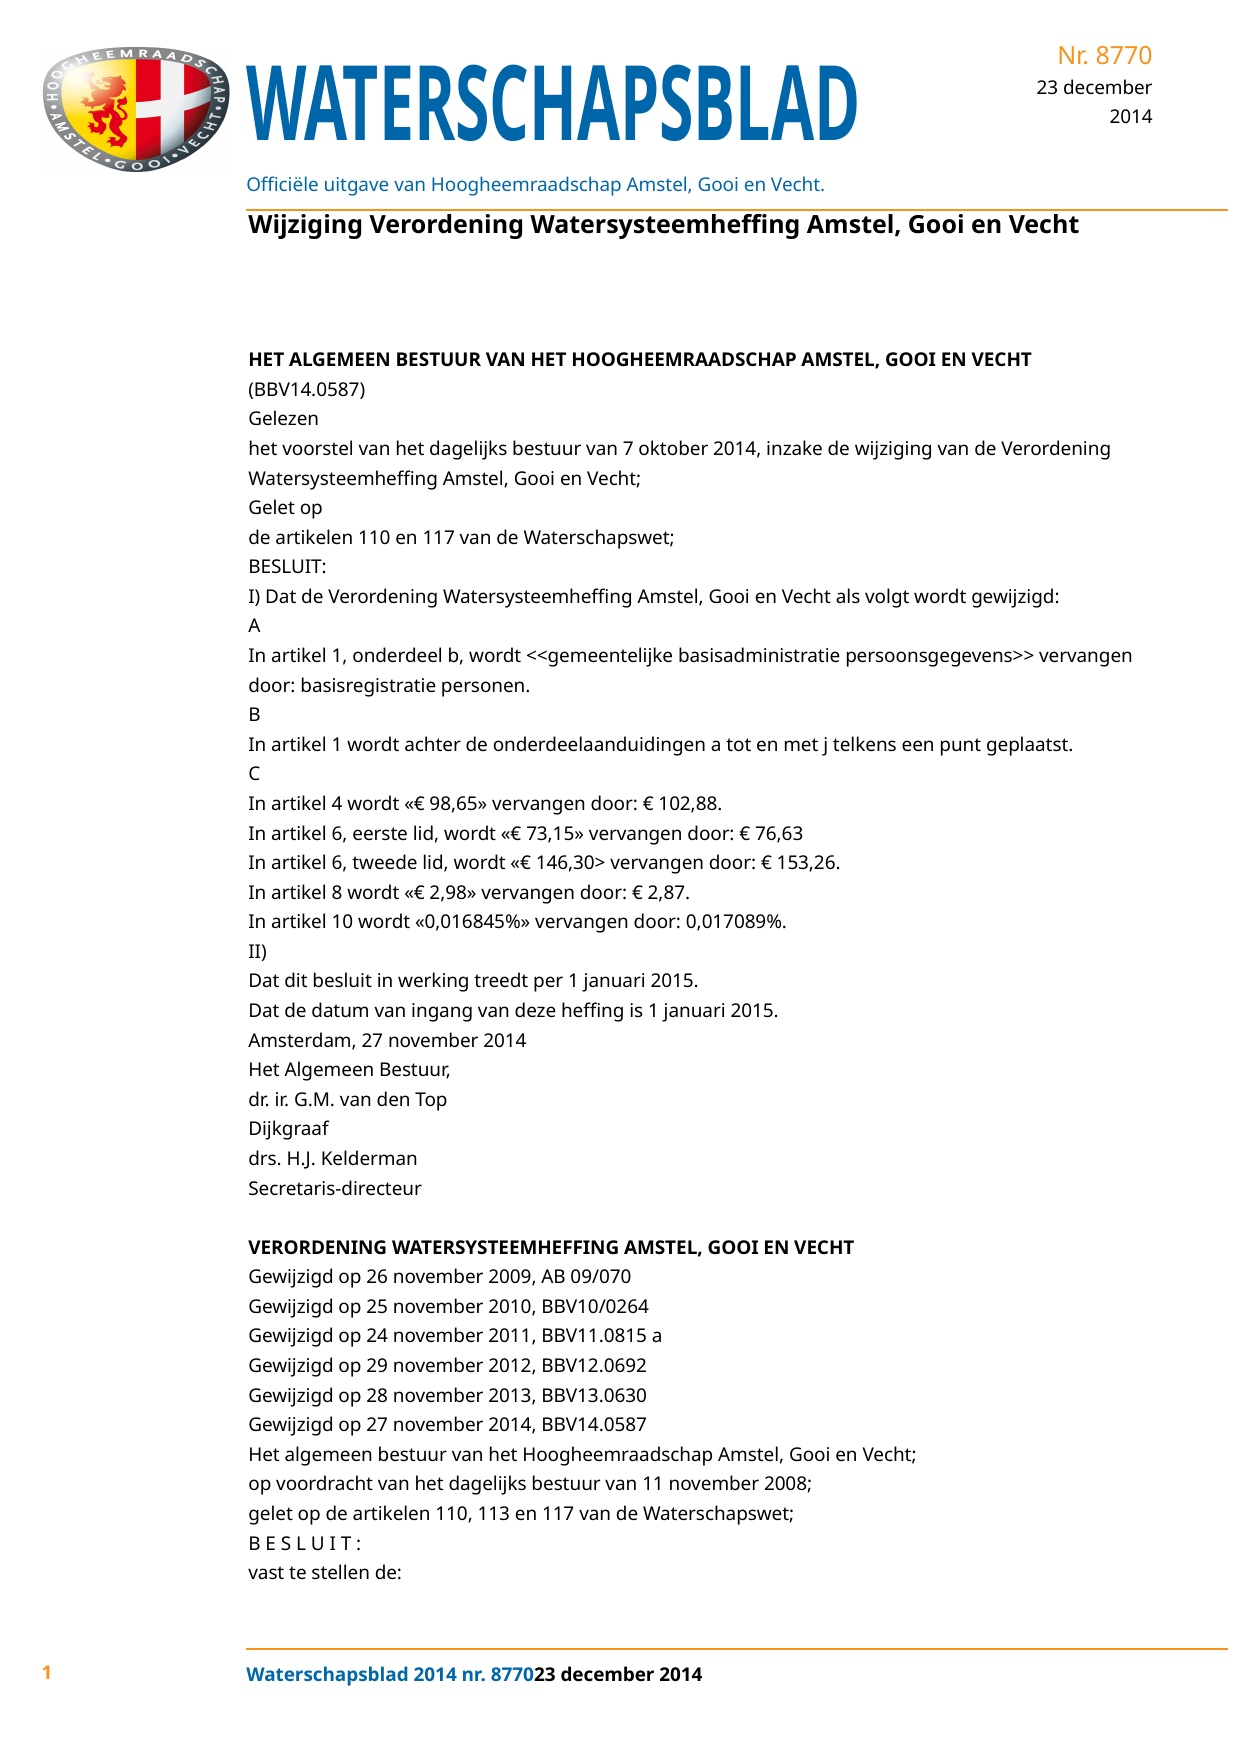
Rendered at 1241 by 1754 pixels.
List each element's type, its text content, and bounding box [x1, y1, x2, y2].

text Dat dit besluit in werking treedt per 1 januari 2015. [248, 968, 1152, 993]
text Gewijzigd op 29 november 2012, BBV12.0692 [248, 1352, 1152, 1378]
text dr. ir. G.M. van den Top [248, 1086, 1152, 1112]
text de artikelen 110 en 117 van de Waterschapswet; [248, 524, 1152, 550]
text In artikel 1 wordt achter de onderdeelaanduidingen a tot en met j telkens een punt geplaatst. [248, 731, 1152, 757]
text Wijziging Verordening Watersysteemheffing Amstel, Gooi en Vecht [248, 211, 1152, 241]
text VERORDENING WATERSYSTEEMHEFFING AMSTEL, GOOI EN VECHT [248, 1234, 1152, 1260]
text In artikel 8 wordt «€ 2,98» vervangen door: € 2,87. [248, 879, 1152, 905]
picture [41, 47, 231, 172]
text Gewijzigd op 24 november 2011, BBV11.0815 a [248, 1323, 1152, 1348]
text op voordracht van het dagelijks bestuur van 11 november 2008; [248, 1471, 1152, 1496]
text Gewijzigd op 27 november 2014, BBV14.0587 [248, 1411, 1152, 1437]
text Gewijzigd op 28 november 2013, BBV13.0630 [248, 1382, 1152, 1408]
text In artikel 6, eerste lid, wordt «€ 73,15» vervangen door: € 76,63 [248, 820, 1152, 846]
text C [248, 761, 1152, 786]
text Het Algemeen Bestuur, [248, 1056, 1152, 1082]
text II) [248, 938, 1152, 964]
text Het algemeen bestuur van het Hoogheemraadschap Amstel, Gooi en Vecht; [248, 1441, 1152, 1467]
text Gewijzigd op 26 november 2009, AB 09/070 [248, 1263, 1152, 1289]
text In artikel 1, onderdeel b, wordt <<gemeentelijke basisadministratie persoonsgegevens>> vervangen door: basisregistratie personen. [248, 642, 1152, 698]
text Amsterdam, 27 november 2014 [248, 1027, 1152, 1053]
text B [248, 701, 1152, 727]
text I) Dat de Verordening Watersysteemheffing Amstel, Gooi en Vecht als volgt wordt gewijzigd: [248, 583, 1152, 609]
text vast te stellen de: [248, 1559, 1152, 1585]
text het voorstel van het dagelijks bestuur van 7 oktober 2014, inzake de wijziging van de Verordening Watersysteemheffing Amstel, Gooi en Vecht; [248, 435, 1152, 491]
text Gelezen [248, 406, 1152, 431]
text A [248, 613, 1152, 638]
text BESLUIT: [248, 553, 1152, 579]
text (BBV14.0587) [248, 376, 1152, 402]
text In artikel 10 wordt «0,016845%» vervangen door: 0,017089%. [248, 908, 1152, 934]
text In artikel 6, tweede lid, wordt «€ 146,30> vervangen door: € 153,26. [248, 849, 1152, 875]
text HET ALGEMEEN BESTUUR VAN HET HOOGHEEMRAADSCHAP AMSTEL, GOOI EN VECHT [248, 346, 1152, 372]
text gelet op de artikelen 110, 113 en 117 van de Waterschapswet; [248, 1500, 1152, 1526]
text B E S L U I T : [248, 1530, 1152, 1556]
text Secretaris-directeur [248, 1175, 1152, 1201]
text drs. H.J. Kelderman [248, 1145, 1152, 1171]
text Dat de datum van ingang van deze heffing is 1 januari 2015. [248, 997, 1152, 1023]
text In artikel 4 wordt «€ 98,65» vervangen door: € 102,88. [248, 790, 1152, 816]
text Dijkgraaf [248, 1116, 1152, 1141]
text Gelet op [248, 494, 1152, 520]
text Gewijzigd op 25 november 2010, BBV10/0264 [248, 1293, 1152, 1319]
